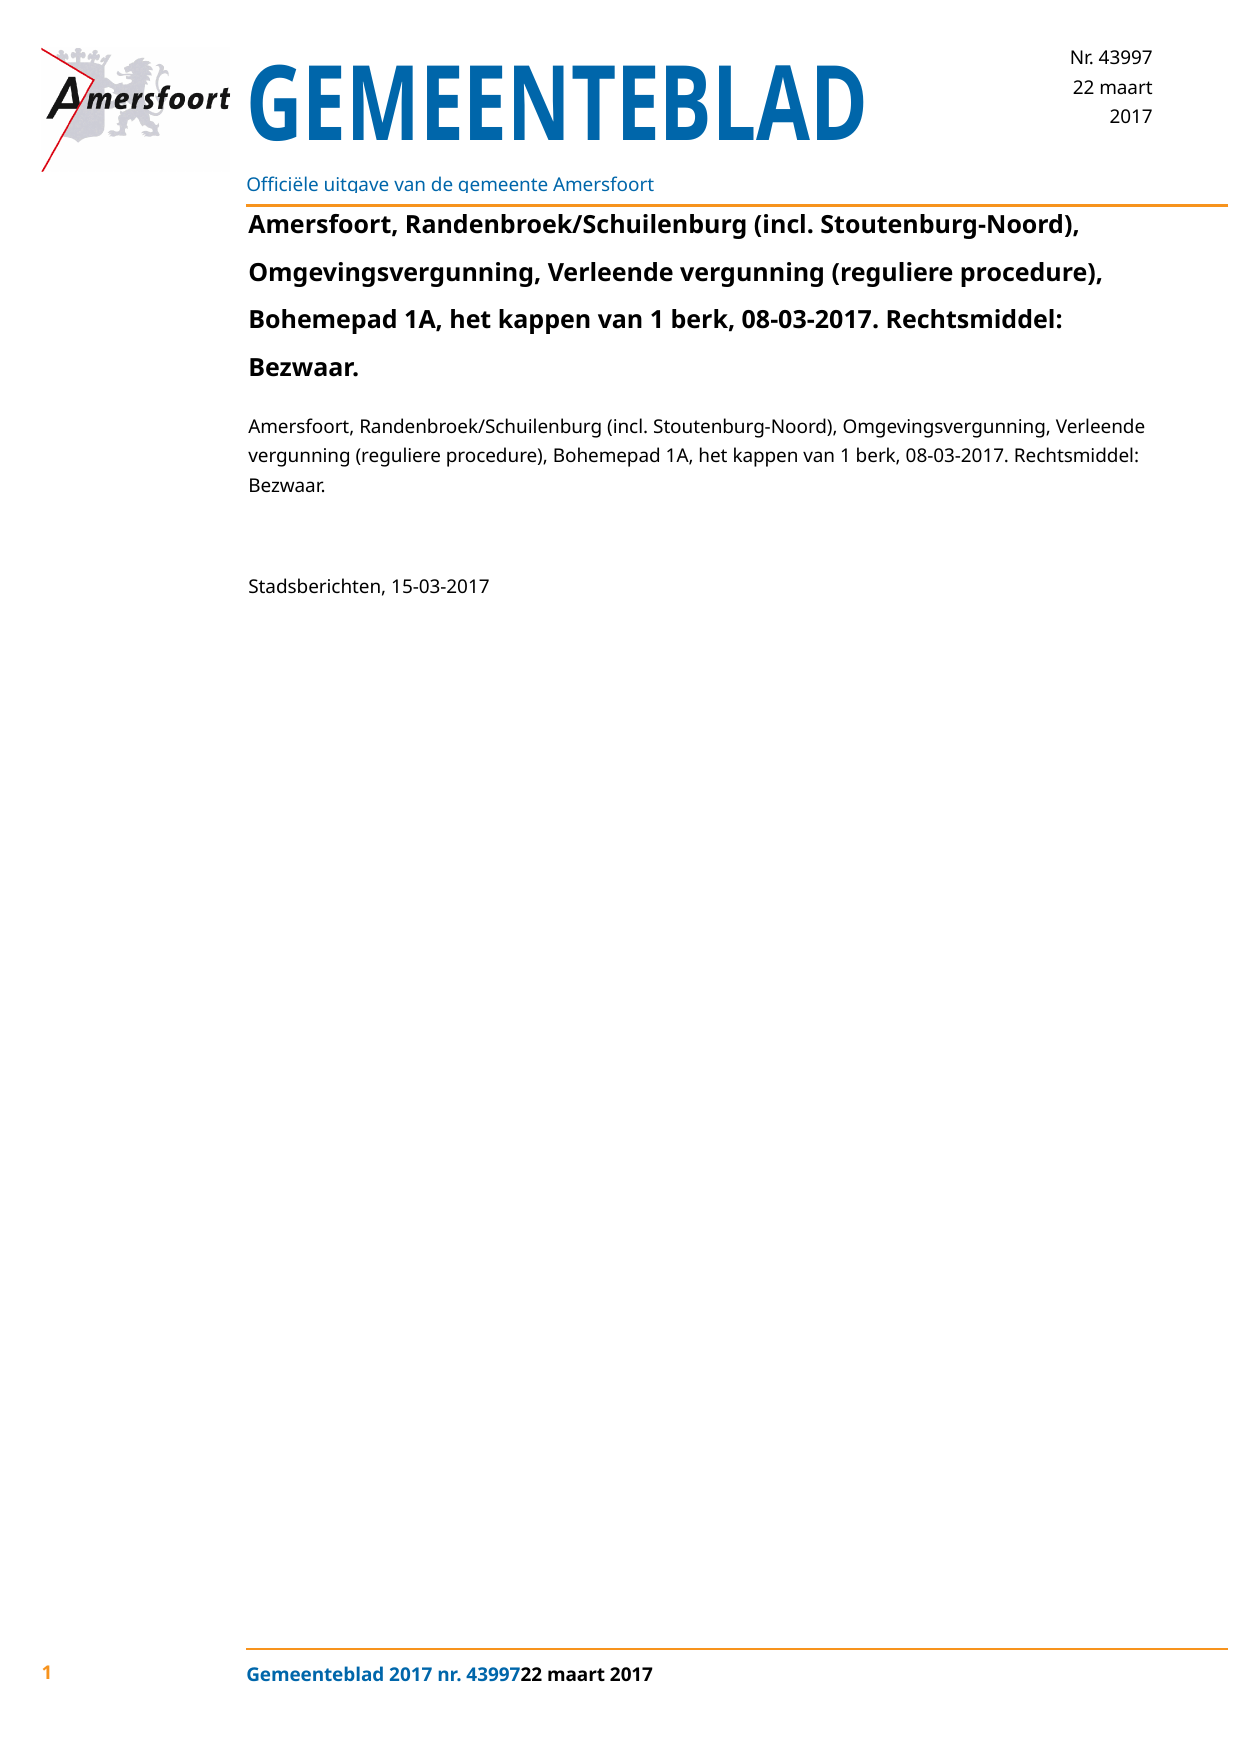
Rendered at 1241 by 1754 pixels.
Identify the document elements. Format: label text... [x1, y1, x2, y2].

picture [41, 47, 231, 172]
text Amersfoort, Randenbroek/Schuilenburg (incl. Stoutenburg-Noord), Omgevingsvergunning, Verleende vergunning (reguliere procedure), Bohemepad 1A, het kappen van 1 berk, 08-03-2017. Rechtsmiddel: Bezwaar. [248, 413, 1152, 498]
text Amersfoort, Randenbroek/Schuilenburg (incl. Stoutenburg-Noord), Omgevingsvergunning, Verleende vergunning (reguliere procedure), Bohemepad 1A, het kappen van 1 berk, 08-03-2017. Rechtsmiddel: Bezwaar. [248, 207, 1152, 384]
text Stadsberichten, 15-03-2017 [248, 573, 1152, 599]
